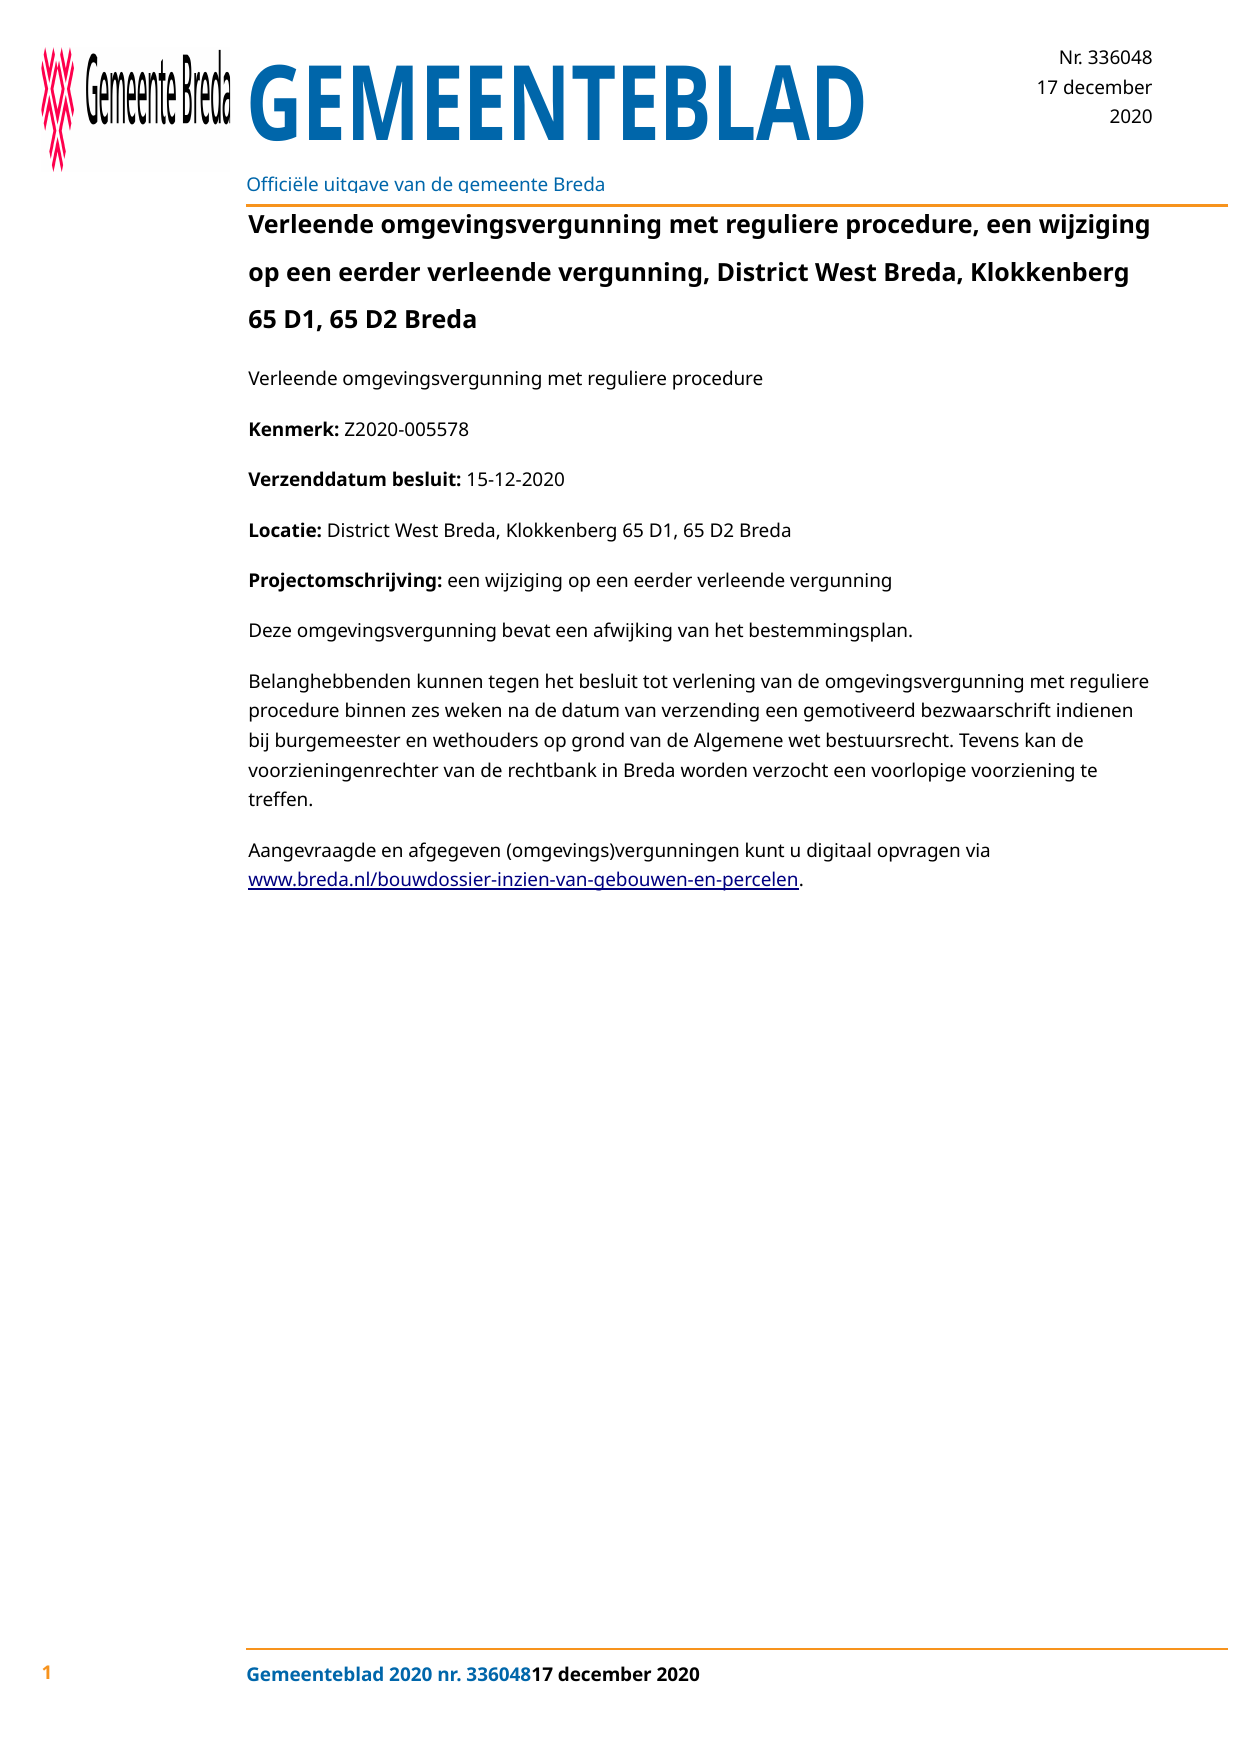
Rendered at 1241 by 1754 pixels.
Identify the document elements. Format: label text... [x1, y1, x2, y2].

text Deze omgevingsvergunning bevat een afwijking van het bestemmingsplan. [248, 618, 1152, 643]
text Verleende omgevingsvergunning met reguliere procedure [248, 366, 1152, 391]
text Belanghebbenden kunnen tegen het besluit tot verlening van de omgevingsvergunning met reguliere procedure binnen zes weken na de datum van verzending een gemotiveerd bezwaarschrift indienen bij burgemeester en wethouders op grond van de Algemene wet bestuursrecht. Tevens kan de voorzieningenrechter van de rechtbank in Breda worden verzocht een voorlopige voorziening te treffen. [248, 668, 1152, 812]
text Aangevraagde en afgegeven (omgevings)vergunningen kunt u digitaal opvragen via www.breda.nl/bouwdossier-inzien-van-gebouwen-en-percelen. [248, 837, 1152, 892]
text Verleende omgevingsvergunning met reguliere procedure, een wijziging op een eerder verleende vergunning, District West Breda, Klokkenberg 65 D1, 65 D2 Breda [248, 207, 1152, 336]
picture [41, 47, 231, 172]
text Projectomschrijving: een wijziging op een eerder verleende vergunning [248, 567, 1152, 593]
text Kenmerk: Z2020-005578 [248, 416, 1152, 442]
text Locatie: District West Breda, Klokkenberg 65 D1, 65 D2 Breda [248, 517, 1152, 542]
text Verzenddatum besluit: 15-12-2020 [248, 466, 1152, 492]
